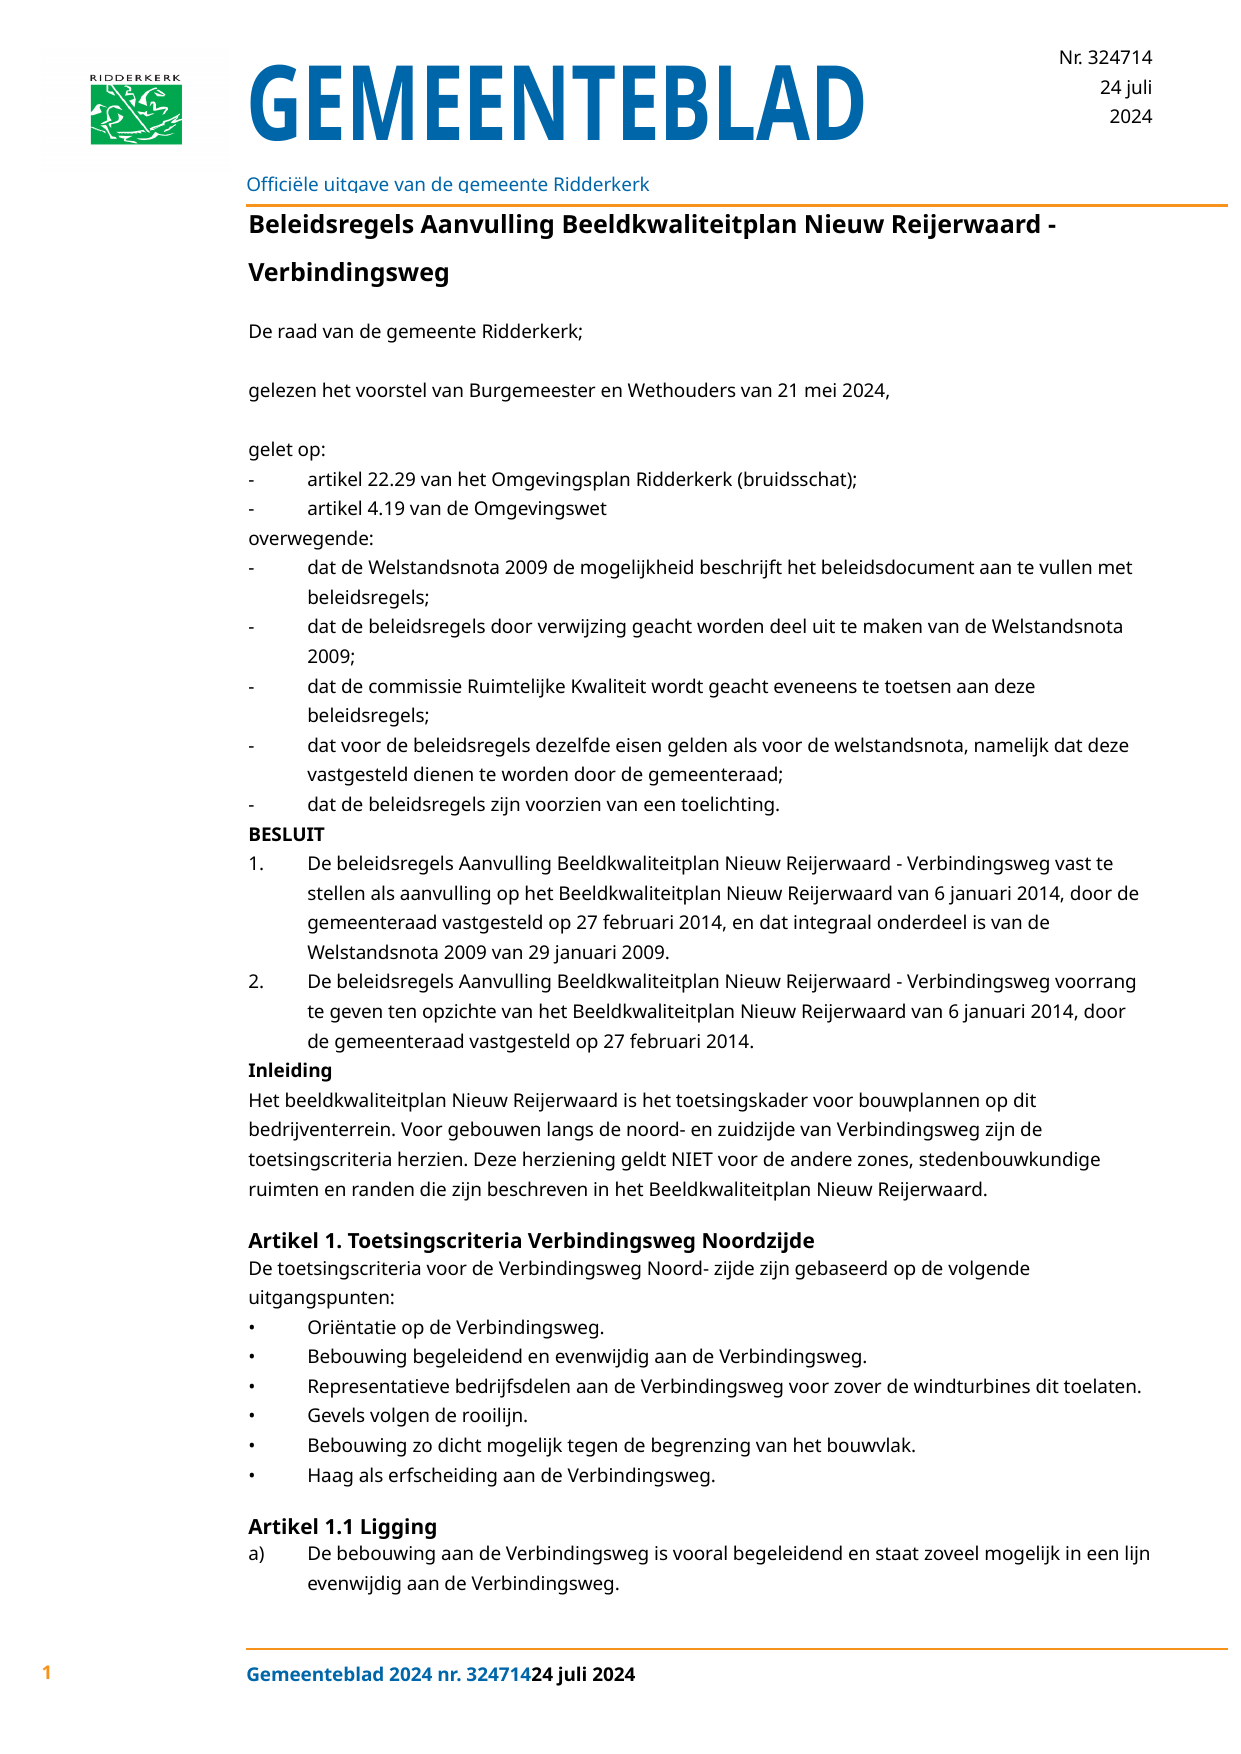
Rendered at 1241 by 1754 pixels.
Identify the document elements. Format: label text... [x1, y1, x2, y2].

text Inleiding [248, 1057, 1152, 1083]
list De beleidsregels Aanvulling Beeldkwaliteitplan Nieuw Reijerwaard - Verbindingsweg vast te stellen als aanvulling op het Beeldkwaliteitplan Nieuw Reijerwaard van 6 januari 2014, door de gemeenteraad vastgesteld op 27 februari 2014, en dat integraal onderdeel is van de Welstandsnota 2009 van 29 januari 2009. [248, 850, 1152, 965]
text Beleidsregels Aanvulling Beeldkwaliteitplan Nieuw Reijerwaard - Verbindingsweg [248, 207, 1152, 288]
list dat de Welstandsnota 2009 de mogelijkheid beschrijft het beleidsdocument aan te vullen met beleidsregels; [248, 554, 1152, 610]
text De raad van de gemeente Ridderkerk; [248, 318, 1152, 344]
text gelet op: [248, 436, 1152, 462]
text De toetsingscriteria voor de Verbindingsweg Noord- zijde zijn gebaseerd op de volgende uitgangspunten: [248, 1255, 1152, 1310]
list De bebouwing aan de Verbindingsweg is vooral begeleidend en staat zoveel mogelijk in een lijn evenwijdig aan de Verbindingsweg. [248, 1541, 1152, 1596]
list dat de commissie Ruimtelijke Kwaliteit wordt geacht eveneens te toetsen aan deze beleidsregels; [248, 673, 1152, 728]
picture [41, 47, 231, 172]
text Artikel 1.1 Ligging [248, 1512, 1152, 1541]
list dat de beleidsregels zijn voorzien van een toelichting. [248, 791, 1152, 817]
list Oriëntatie op de Verbindingsweg. [248, 1314, 1152, 1339]
text Het beeldkwaliteitplan Nieuw Reijerwaard is het toetsingskader voor bouwplannen op dit bedrijventerrein. Voor gebouwen langs de noord- en zuidzijde van Verbindingsweg zijn de toetsingscriteria herzien. Deze herziening geldt NIET voor de andere zones, stedenbouwkundige ruimten en randen die zijn beschreven in het Beeldkwaliteitplan Nieuw Reijerwaard. [248, 1087, 1152, 1202]
text Artikel 1. Toetsingscriteria Verbindingsweg Noordzijde [248, 1226, 1152, 1255]
list Gevels volgen de rooilijn. [248, 1403, 1152, 1428]
list artikel 4.19 van de Omgevingswet [248, 495, 1152, 521]
list Haag als erfscheiding aan de Verbindingsweg. [248, 1462, 1152, 1487]
list De beleidsregels Aanvulling Beeldkwaliteitplan Nieuw Reijerwaard - Verbindingsweg voorrang te geven ten opzichte van het Beeldkwaliteitplan Nieuw Reijerwaard van 6 januari 2014, door de gemeenteraad vastgesteld op 27 februari 2014. [248, 969, 1152, 1054]
text overwegende: [248, 525, 1152, 551]
text BESLUIT [248, 821, 1152, 847]
list artikel 22.29 van het Omgevingsplan Ridderkerk (bruidsschat); [248, 466, 1152, 492]
list Bebouwing begeleidend en evenwijdig aan de Verbindingsweg. [248, 1343, 1152, 1369]
text gelezen het voorstel van Burgemeester en Wethouders van 21 mei 2024, [248, 377, 1152, 403]
list Bebouwing zo dicht mogelijk tegen de begrenzing van het bouwvlak. [248, 1432, 1152, 1458]
list Representatieve bedrijfsdelen aan de Verbindingsweg voor zover de windturbines dit toelaten. [248, 1373, 1152, 1399]
list dat voor de beleidsregels dezelfde eisen gelden als voor de welstandsnota, namelijk dat deze vastgesteld dienen te worden door de gemeenteraad; [248, 732, 1152, 787]
list dat de beleidsregels door verwijzing geacht worden deel uit te maken van de Welstandsnota 2009; [248, 614, 1152, 669]
